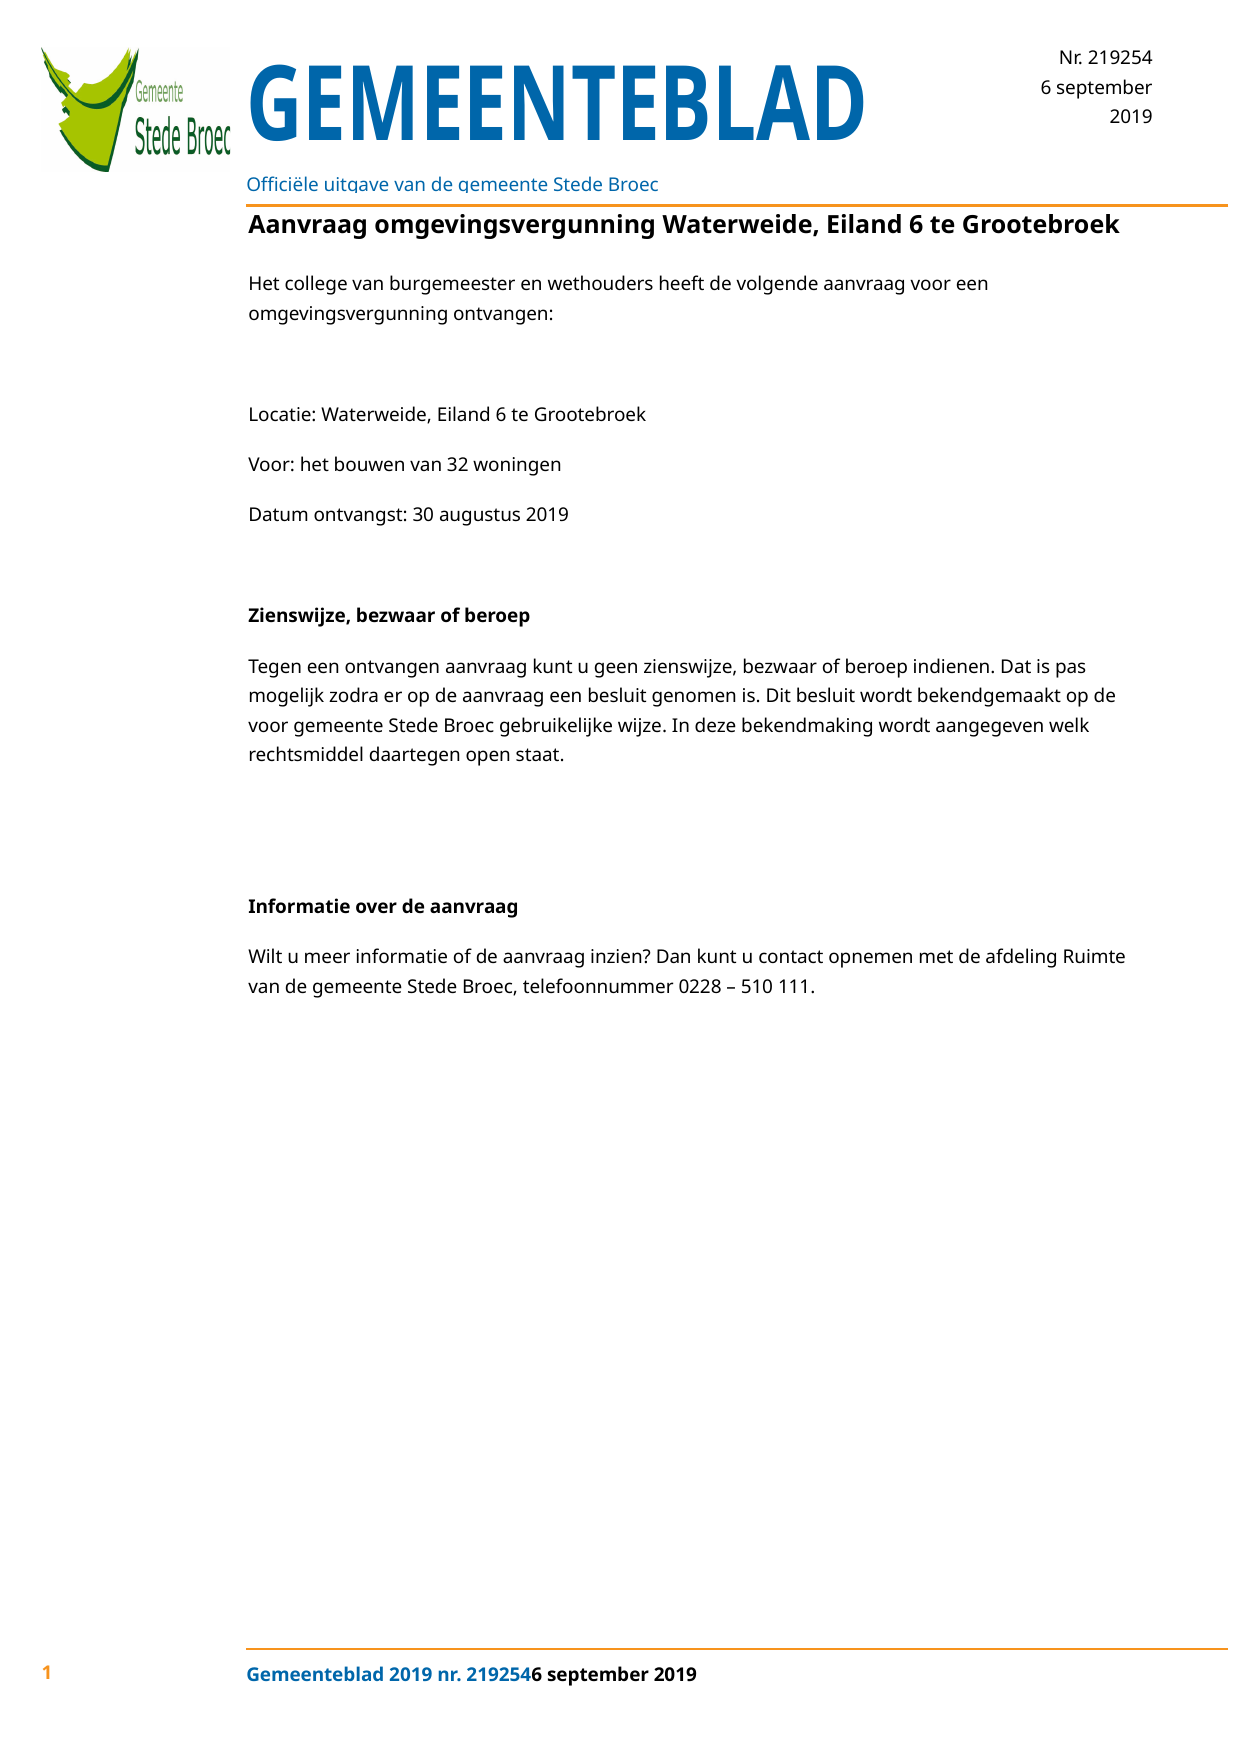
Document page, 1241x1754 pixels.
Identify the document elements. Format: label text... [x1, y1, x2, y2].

text Informatie over de aanvraag [248, 893, 1152, 918]
text Datum ontvangst: 30 augustus 2019 [248, 502, 1152, 527]
text Het college van burgemeester en wethouders heeft de volgende aanvraag voor een omgevingsvergunning ontvangen: [248, 270, 1152, 326]
text Tegen een ontvangen aanvraag kunt u geen zienswijze, bezwaar of beroep indienen. Dat is pas mogelijk zodra er op de aanvraag een besluit genomen is. Dit besluit wordt bekendgemaakt op de voor gemeente Stede Broec gebruikelijke wijze. In deze bekendmaking wordt aangegeven welk rechtsmiddel daartegen open staat. [248, 653, 1152, 767]
text Voor: het bouwen van 32 woningen [248, 451, 1152, 477]
text Wilt u meer informatie of de aanvraag inzien? Dan kunt u contact opnemen met de afdeling Ruimte van de gemeente Stede Broec, telefoonnummer 0228 – 510 111. [248, 943, 1152, 998]
text Aanvraag omgevingsvergunning Waterweide, Eiland 6 te Grootebroek [248, 207, 1152, 241]
picture [41, 47, 231, 172]
text Locatie: Waterweide, Eiland 6 te Grootebroek [248, 401, 1152, 426]
text Zienswijze, bezwaar of beroep [248, 602, 1152, 628]
